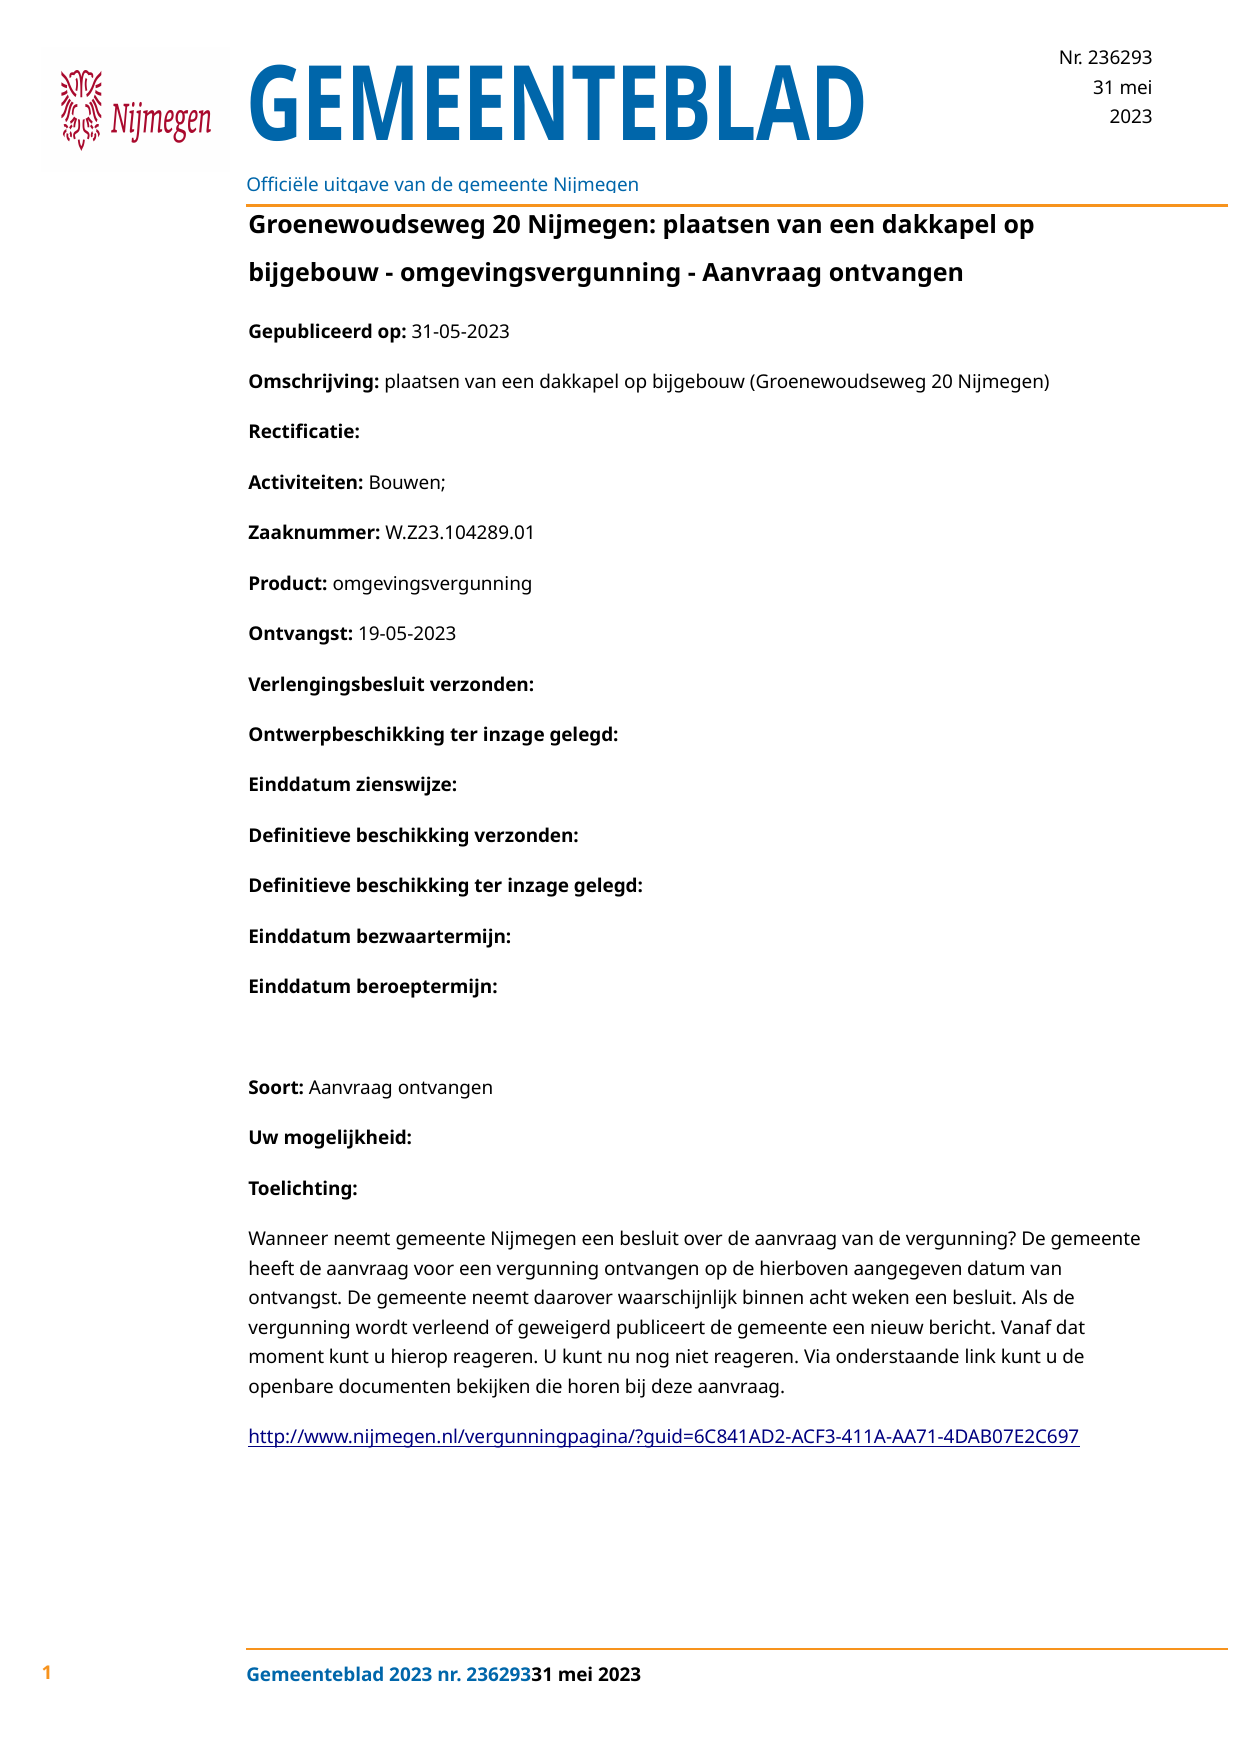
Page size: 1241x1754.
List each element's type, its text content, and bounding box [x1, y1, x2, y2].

text Definitieve beschikking verzonden: [248, 822, 1152, 848]
text Einddatum zienswijze: [248, 772, 1152, 797]
text http://www.nijmegen.nl/vergunningpagina/?guid=6C841AD2-ACF3-411A-AA71-4DAB07E2C697 [248, 1424, 1152, 1449]
text Product: omgevingsvergunning [248, 570, 1152, 596]
picture [41, 47, 231, 172]
text Zaaknummer: W.Z23.104289.01 [248, 519, 1152, 545]
text Groenewoudseweg 20 Nijmegen: plaatsen van een dakkapel op bijgebouw - omgevingsvergunning - Aanvraag ontvangen [248, 207, 1152, 288]
text Verlengingsbesluit verzonden: [248, 671, 1152, 697]
text Activiteiten: Bouwen; [248, 469, 1152, 495]
text Gepubliceerd op: 31-05-2023 [248, 318, 1152, 344]
text Wanneer neemt gemeente Nijmegen een besluit over de aanvraag van de vergunning? De gemeente heeft de aanvraag voor een vergunning ontvangen op de hierboven aangegeven datum van ontvangst. De gemeente neemt daarover waarschijnlijk binnen acht weken een besluit. Als de vergunning wordt verleend of geweigerd publiceert de gemeente een nieuw bericht. Vanaf dat moment kunt u hierop reageren. U kunt nu nog niet reageren. Via onderstaande link kunt u de openbare documenten bekijken die horen bij deze aanvraag. [248, 1225, 1152, 1399]
text Ontwerpbeschikking ter inzage gelegd: [248, 721, 1152, 747]
text Definitieve beschikking ter inzage gelegd: [248, 872, 1152, 898]
text Einddatum beroeptermijn: [248, 973, 1152, 999]
text Omschrijving: plaatsen van een dakkapel op bijgebouw (Groenewoudseweg 20 Nijmegen) [248, 368, 1152, 394]
text Einddatum bezwaartermijn: [248, 923, 1152, 949]
text Uw mogelijkheid: [248, 1124, 1152, 1150]
text Toelichting: [248, 1175, 1152, 1201]
text Soort: Aanvraag ontvangen [248, 1074, 1152, 1100]
text Rectificatie: [248, 419, 1152, 444]
text Ontvangst: 19-05-2023 [248, 620, 1152, 646]
